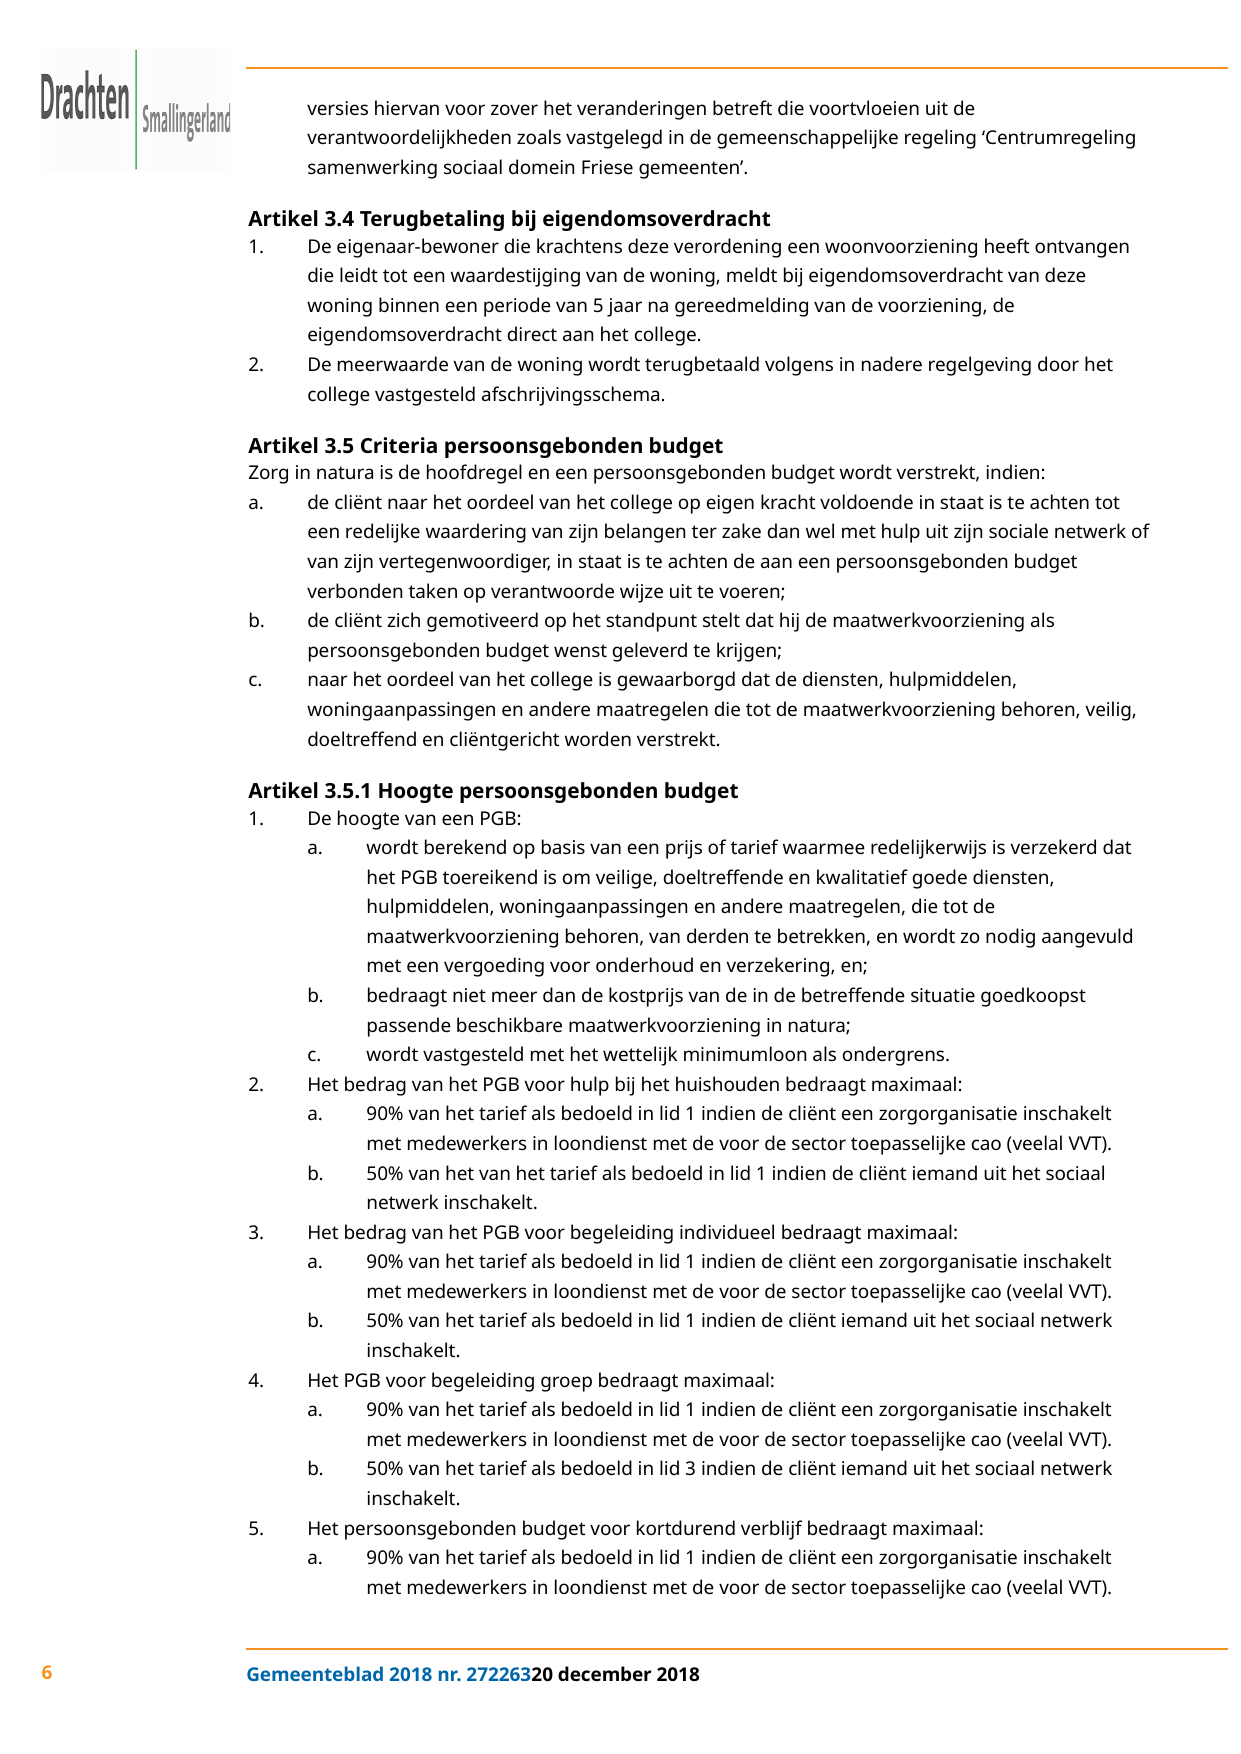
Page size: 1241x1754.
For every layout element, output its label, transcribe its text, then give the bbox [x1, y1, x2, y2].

list De hoogte van een PGB: [248, 805, 1152, 830]
list 90% van het tarief als bedoeld in lid 1 indien de cliënt een zorgorganisatie inschakelt met medewerkers in loondienst met de voor de sector toepasselijke cao (veelal VVT). [307, 1101, 1152, 1156]
list wordt vastgesteld met het wettelijk minimumloon als ondergrens. [307, 1041, 1152, 1067]
list wordt berekend op basis van een prijs of tarief waarmee redelijkerwijs is verzekerd dat het PGB toereikend is om veilige, doeltreffende en kwalitatief goede diensten, hulpmiddelen, woningaanpassingen en andere maatregelen, die tot de maatwerkvoorziening behoren, van derden te betrekken, en wordt zo nodig aangevuld met een vergoeding voor onderhoud en verzekering, en; [307, 834, 1152, 978]
picture [41, 47, 231, 172]
list Het PGB voor begeleiding groep bedraagt maximaal: [248, 1367, 1152, 1392]
text Artikel 3.4 Terugbetaling bij eigendomsoverdracht [248, 204, 1152, 233]
list Het bedrag van het PGB voor begeleiding individueel bedraagt maximaal: [248, 1219, 1152, 1244]
list 50% van het van het tarief als bedoeld in lid 1 indien de cliënt iemand uit het sociaal netwerk inschakelt. [307, 1160, 1152, 1215]
list 90% van het tarief als bedoeld in lid 1 indien de cliënt een zorgorganisatie inschakelt met medewerkers in loondienst met de voor de sector toepasselijke cao (veelal VVT). [307, 1396, 1152, 1452]
text Artikel 3.5 Criteria persoonsgebonden budget [248, 431, 1152, 459]
list 90% van het tarief als bedoeld in lid 1 indien de cliënt een zorgorganisatie inschakelt met medewerkers in loondienst met de voor de sector toepasselijke cao (veelal VVT). [307, 1544, 1152, 1599]
list De eigenaar-bewoner die krachtens deze verordening een woonvoorziening heeft ontvangen die leidt tot een waardestijging van de woning, meldt bij eigendomsoverdracht van deze woning binnen een periode van 5 jaar na gereedmelding van de voorziening, de eigendomsoverdracht direct aan het college. [248, 233, 1152, 347]
list Het persoonsgebonden budget voor kortdurend verblijf bedraagt maximaal: [248, 1515, 1152, 1540]
list bedraagt niet meer dan de kostprijs van de in de betreffende situatie goedkoopst passende beschikbare maatwerkvoorziening in natura; [307, 982, 1152, 1037]
text Artikel 3.5.1 Hoogte persoonsgebonden budget [248, 776, 1152, 805]
list de cliënt zich gemotiveerd op het standpunt stelt dat hij de maatwerkvoorziening als persoonsgebonden budget wenst geleverd te krijgen; [248, 607, 1152, 663]
list de cliënt naar het oordeel van het college op eigen kracht voldoende in staat is te achten tot een redelijke waardering van zijn belangen ter zake dan wel met hulp uit zijn sociale netwerk of van zijn vertegenwoordiger, in staat is te achten de aan een persoonsgebonden budget verbonden taken op verantwoorde wijze uit te voeren; [248, 489, 1152, 604]
text Zorg in natura is de hoofdregel en een persoonsgebonden budget wordt verstrekt, indien: [248, 459, 1152, 485]
list versies hiervan voor zover het veranderingen betreft die voortvloeien uit de verantwoordelijkheden zoals vastgelegd in de gemeenschappelijke regeling ‘Centrumregeling samenwerking sociaal domein Friese gemeenten’. [248, 95, 1152, 180]
list naar het oordeel van het college is gewaarborgd dat de diensten, hulpmiddelen, woningaanpassingen en andere maatregelen die tot de maatwerkvoorziening behoren, veilig, doeltreffend en cliëntgericht worden verstrekt. [248, 667, 1152, 752]
list 50% van het tarief als bedoeld in lid 3 indien de cliënt iemand uit het sociaal netwerk inschakelt. [307, 1456, 1152, 1511]
list Het bedrag van het PGB voor hulp bij het huishouden bedraagt maximaal: [248, 1071, 1152, 1097]
list De meerwaarde van de woning wordt terugbetaald volgens in nadere regelgeving door het college vastgesteld afschrijvingsschema. [248, 351, 1152, 406]
list 90% van het tarief als bedoeld in lid 1 indien de cliënt een zorgorganisatie inschakelt met medewerkers in loondienst met de voor de sector toepasselijke cao (veelal VVT). [307, 1248, 1152, 1304]
list 50% van het tarief als bedoeld in lid 1 indien de cliënt iemand uit het sociaal netwerk inschakelt. [307, 1308, 1152, 1363]
